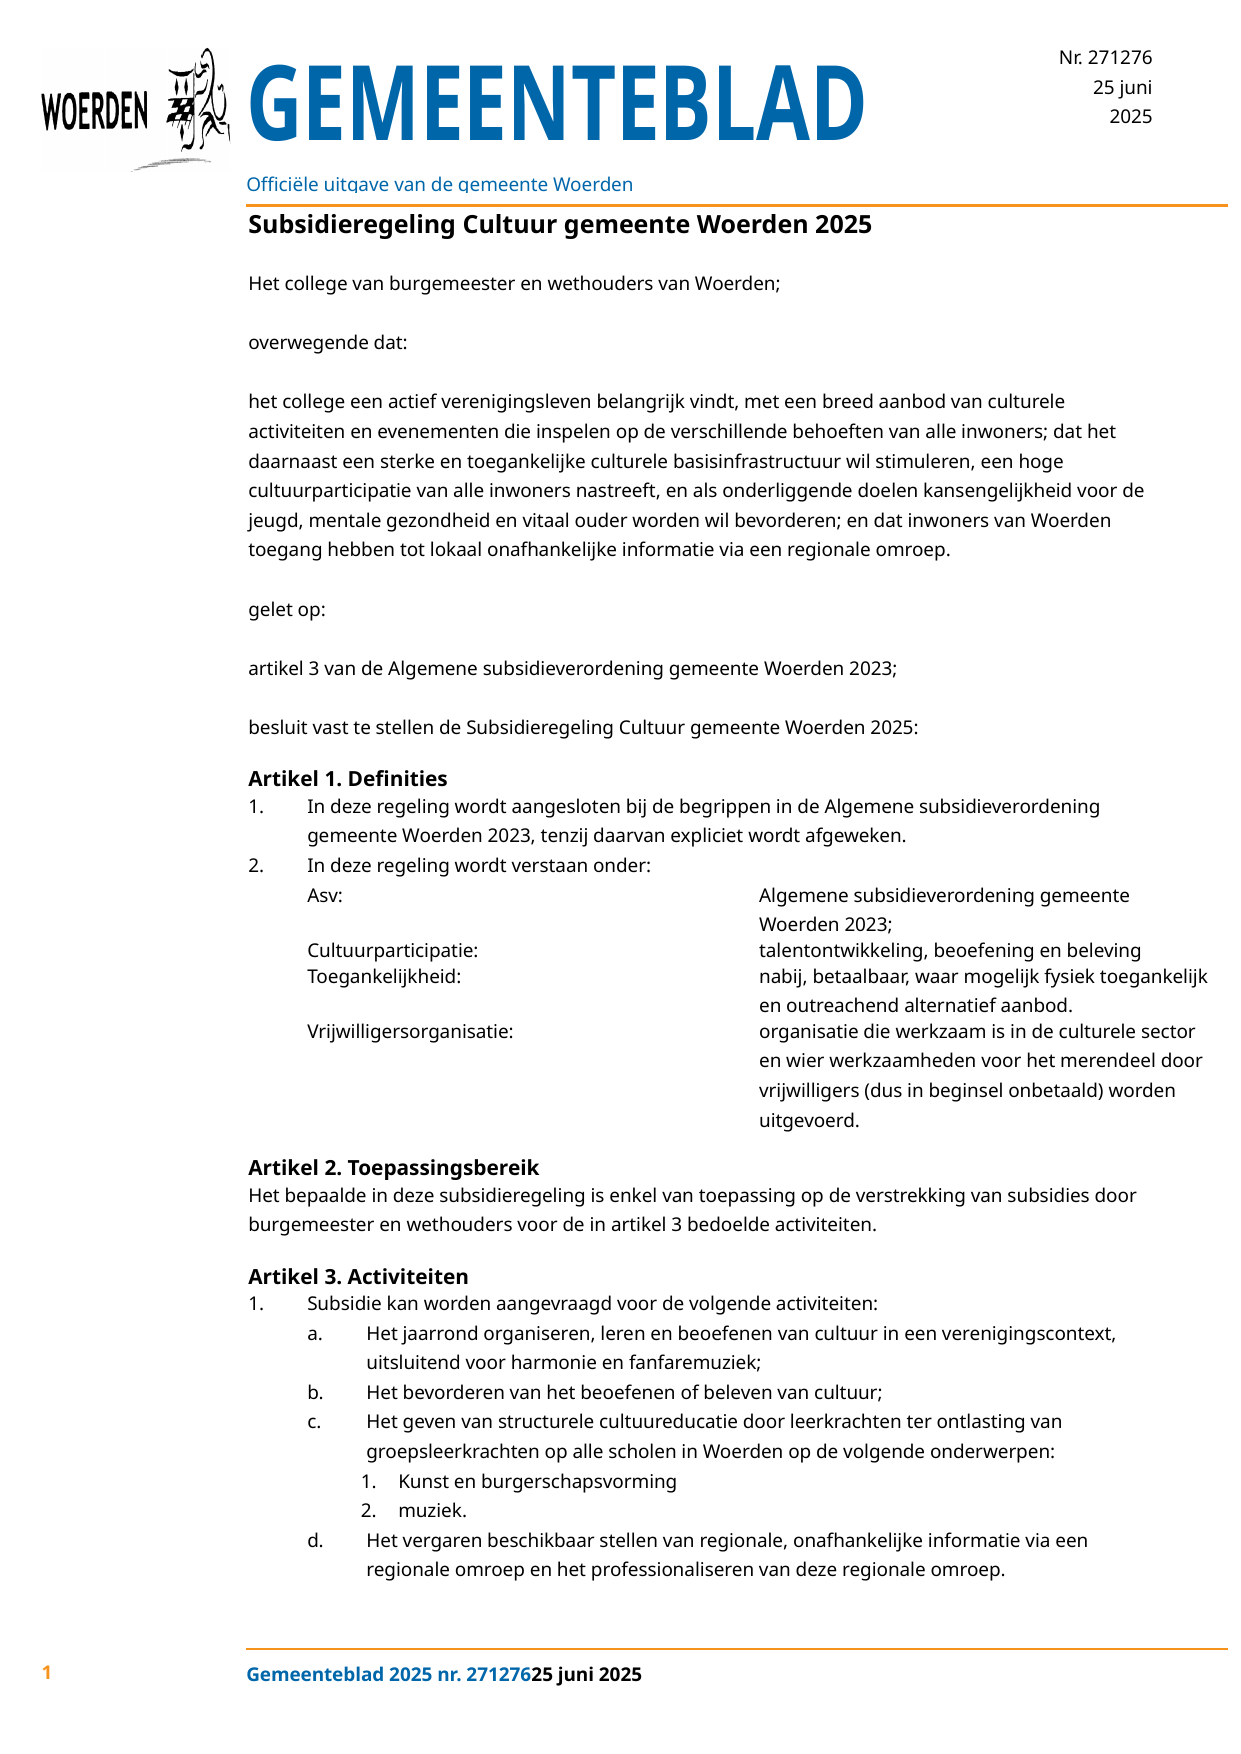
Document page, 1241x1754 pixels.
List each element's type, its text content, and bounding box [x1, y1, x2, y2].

list In deze regeling wordt verstaan onder: [248, 852, 1152, 878]
text Artikel 3. Activiteiten [248, 1262, 1152, 1290]
text Het college van burgemeester en wethouders van Woerden; [248, 270, 1152, 296]
table_cell organisatie die werkzaam is in de culturele sector en wier werkzaamheden voor het merendeel door vrijwilligers (dus in beginsel onbetaald) worden uitgevoerd. [759, 1018, 1211, 1133]
text het college een actief verenigingsleven belangrijk vindt, met een breed aanbod van culturele activiteiten en evenementen die inspelen op de verschillende behoeften van alle inwoners; dat het daarnaast een sterke en toegankelijke culturele basisinfrastructuur wil stimuleren, een hoge cultuurparticipatie van alle inwoners nastreeft, en als onderliggende doelen kansengelijkheid voor de jeugd, mentale gezondheid en vitaal ouder worden wil bevorderen; en dat inwoners van Woerden toegang hebben tot lokaal onafhankelijke informatie via een regionale omroep. [248, 389, 1152, 562]
text besluit vast te stellen de Subsidieregeling Cultuur gemeente Woerden 2025: [248, 714, 1152, 740]
table_header Algemene subsidieverordening gemeente Woerden 2023; [759, 882, 1211, 937]
list In deze regeling wordt aangesloten bij de begrippen in de Algemene subsidieverordening gemeente Woerden 2023, tenzij daarvan expliciet wordt afgeweken. [248, 793, 1152, 848]
table_cell talentontwikkeling, beoefening en beleving [759, 937, 1211, 963]
list Het geven van structurele cultuureducatie door leerkrachten ter ontlasting van groepsleerkrachten op alle scholen in Woerden op de volgende onderwerpen: [307, 1409, 1152, 1464]
list Kunst en burgerschapsvorming [361, 1468, 1152, 1494]
text overwegende dat: [248, 329, 1152, 355]
list Subsidie kan worden aangevraagd voor de volgende activiteiten: [248, 1290, 1152, 1316]
text Artikel 1. Definities [248, 764, 1152, 793]
text Het bepaalde in deze subsidieregeling is enkel van toepassing op de verstrekking van subsidies door burgemeester en wethouders voor de in artikel 3 bedoelde activiteiten. [248, 1182, 1152, 1237]
table_cell nabij, betaalbaar, waar mogelijk fysiek toegankelijk en outreachend alternatief aanbod. [759, 963, 1211, 1018]
text Artikel 2. Toepassingsbereik [248, 1153, 1152, 1182]
table_header Asv: [307, 882, 759, 937]
text Subsidieregeling Cultuur gemeente Woerden 2025 [248, 207, 1152, 241]
list Het vergaren beschikbaar stellen van regionale, onafhankelijke informatie via een regionale omroep en het professionaliseren van deze regionale omroep. [307, 1527, 1152, 1582]
table_cell Cultuurparticipatie: [307, 937, 759, 963]
text artikel 3 van de Algemene subsidieverordening gemeente Woerden 2023; [248, 655, 1152, 681]
table_cell Toegankelijkheid: [307, 963, 759, 1018]
list Het bevorderen van het beoefenen of beleven van cultuur; [307, 1379, 1152, 1405]
text gelet op: [248, 596, 1152, 621]
list muziek. [361, 1497, 1152, 1523]
picture [41, 47, 231, 172]
list Het jaarrond organiseren, leren en beoefenen van cultuur in een verenigingscontext, uitsluitend voor harmonie en fanfaremuziek; [307, 1320, 1152, 1375]
table_cell Vrijwilligersorganisatie: [307, 1018, 759, 1133]
